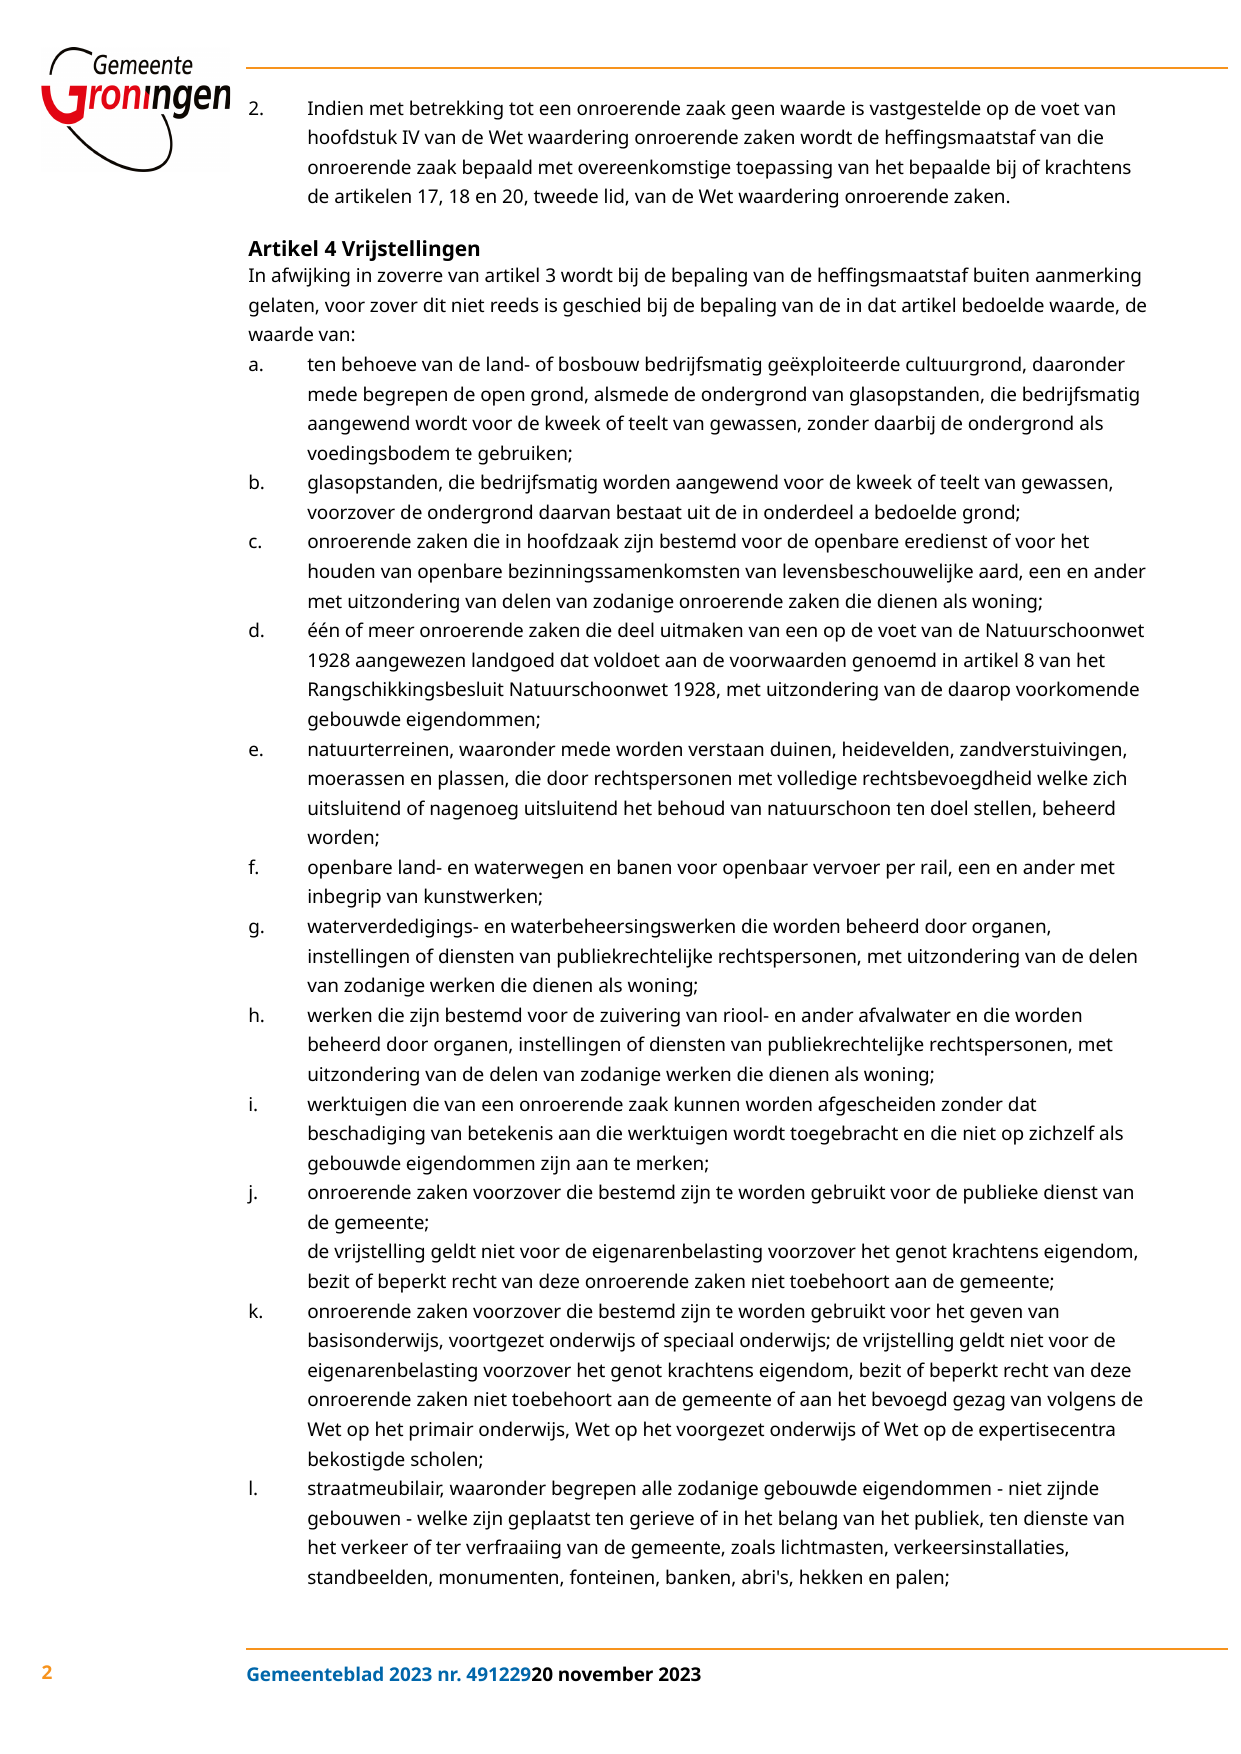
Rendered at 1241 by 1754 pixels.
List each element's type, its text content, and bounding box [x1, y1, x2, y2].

text In afwijking in zoverre van artikel 3 wordt bij de bepaling van de heffingsmaatstaf buiten aanmerking gelaten, voor zover dit niet reeds is geschied bij de bepaling van de in dat artikel bedoelde waarde, de waarde van: [248, 262, 1152, 347]
list Indien met betrekking tot een onroerende zaak geen waarde is vastgestelde op de voet van hoofdstuk IV van de Wet waardering onroerende zaken wordt de heffingsmaatstaf van die onroerende zaak bepaald met overeenkomstige toepassing van het bepaalde bij of krachtens de artikelen 17, 18 en 20, tweede lid, van de Wet waardering onroerende zaken. [248, 95, 1152, 209]
list werken die zijn bestemd voor de zuivering van riool- en ander afvalwater en die worden beheerd door organen, instellingen of diensten van publiekrechtelijke rechtspersonen, met uitzondering van de delen van zodanige werken die dienen als woning; [248, 1002, 1152, 1087]
list werktuigen die van een onroerende zaak kunnen worden afgescheiden zonder dat beschadiging van betekenis aan die werktuigen wordt toegebracht en die niet op zichzelf als gebouwde eigendommen zijn aan te merken; [248, 1091, 1152, 1176]
picture [41, 47, 231, 172]
list ten behoeve van de land- of bosbouw bedrijfsmatig geëxploiteerde cultuurgrond, daaronder mede begrepen de open grond, alsmede de ondergrond van glasopstanden, die bedrijfsmatig aangewend wordt voor de kweek of teelt van gewassen, zonder daarbij de ondergrond als voedingsbodem te gebruiken; [248, 351, 1152, 466]
list onroerende zaken voorzover die bestemd zijn te worden gebruikt voor de publieke dienst van de gemeente; [248, 1179, 1152, 1235]
list openbare land- en waterwegen en banen voor openbaar vervoer per rail, een en ander met inbegrip van kunstwerken; [248, 854, 1152, 909]
list glasopstanden, die bedrijfsmatig worden aangewend voor de kweek of teelt van gewassen, voorzover de ondergrond daarvan bestaat uit de in onderdeel a bedoelde grond; [248, 469, 1152, 525]
list onroerende zaken voorzover die bestemd zijn te worden gebruikt voor het geven van basisonderwijs, voortgezet onderwijs of speciaal onderwijs; de vrijstelling geldt niet voor de eigenarenbelasting voorzover het genot krachtens eigendom, bezit of beperkt recht van deze onroerende zaken niet toebehoort aan de gemeente of aan het bevoegd gezag van volgens de Wet op het primair onderwijs, Wet op het voorgezet onderwijs of Wet op de expertisecentra bekostigde scholen; [248, 1298, 1152, 1471]
list één of meer onroerende zaken die deel uitmaken van een op de voet van de Natuurschoonwet 1928 aangewezen landgoed dat voldoet aan de voorwaarden genoemd in artikel 8 van het Rangschikkingsbesluit Natuurschoonwet 1928, met uitzondering van de daarop voorkomende gebouwde eigendommen; [248, 617, 1152, 732]
list waterverdedigings- en waterbeheersingswerken die worden beheerd door organen, instellingen of diensten van publiekrechtelijke rechtspersonen, met uitzondering van de delen van zodanige werken die dienen als woning; [248, 913, 1152, 998]
list de vrijstelling geldt niet voor de eigenarenbelasting voorzover het genot krachtens eigendom, bezit of beperkt recht van deze onroerende zaken niet toebehoort aan de gemeente; [248, 1239, 1152, 1294]
text Artikel 4 Vrijstellingen [248, 234, 1152, 262]
list natuurterreinen, waaronder mede worden verstaan duinen, heidevelden, zandverstuivingen, moerassen en plassen, die door rechtspersonen met volledige rechtsbevoegdheid welke zich uitsluitend of nagenoeg uitsluitend het behoud van natuurschoon ten doel stellen, beheerd worden; [248, 736, 1152, 850]
list onroerende zaken die in hoofdzaak zijn bestemd voor de openbare eredienst of voor het houden van openbare bezinningssamenkomsten van levensbeschouwelijke aard, een en ander met uitzondering van delen van zodanige onroerende zaken die dienen als woning; [248, 529, 1152, 613]
list straatmeubilair, waaronder begrepen alle zodanige gebouwde eigendommen - niet zijnde gebouwen - welke zijn geplaatst ten gerieve of in het belang van het publiek, ten dienste van het verkeer of ter verfraaiing van de gemeente, zoals lichtmasten, verkeersinstallaties, standbeelden, monumenten, fonteinen, banken, abri's, hekken en palen; [248, 1475, 1152, 1590]
